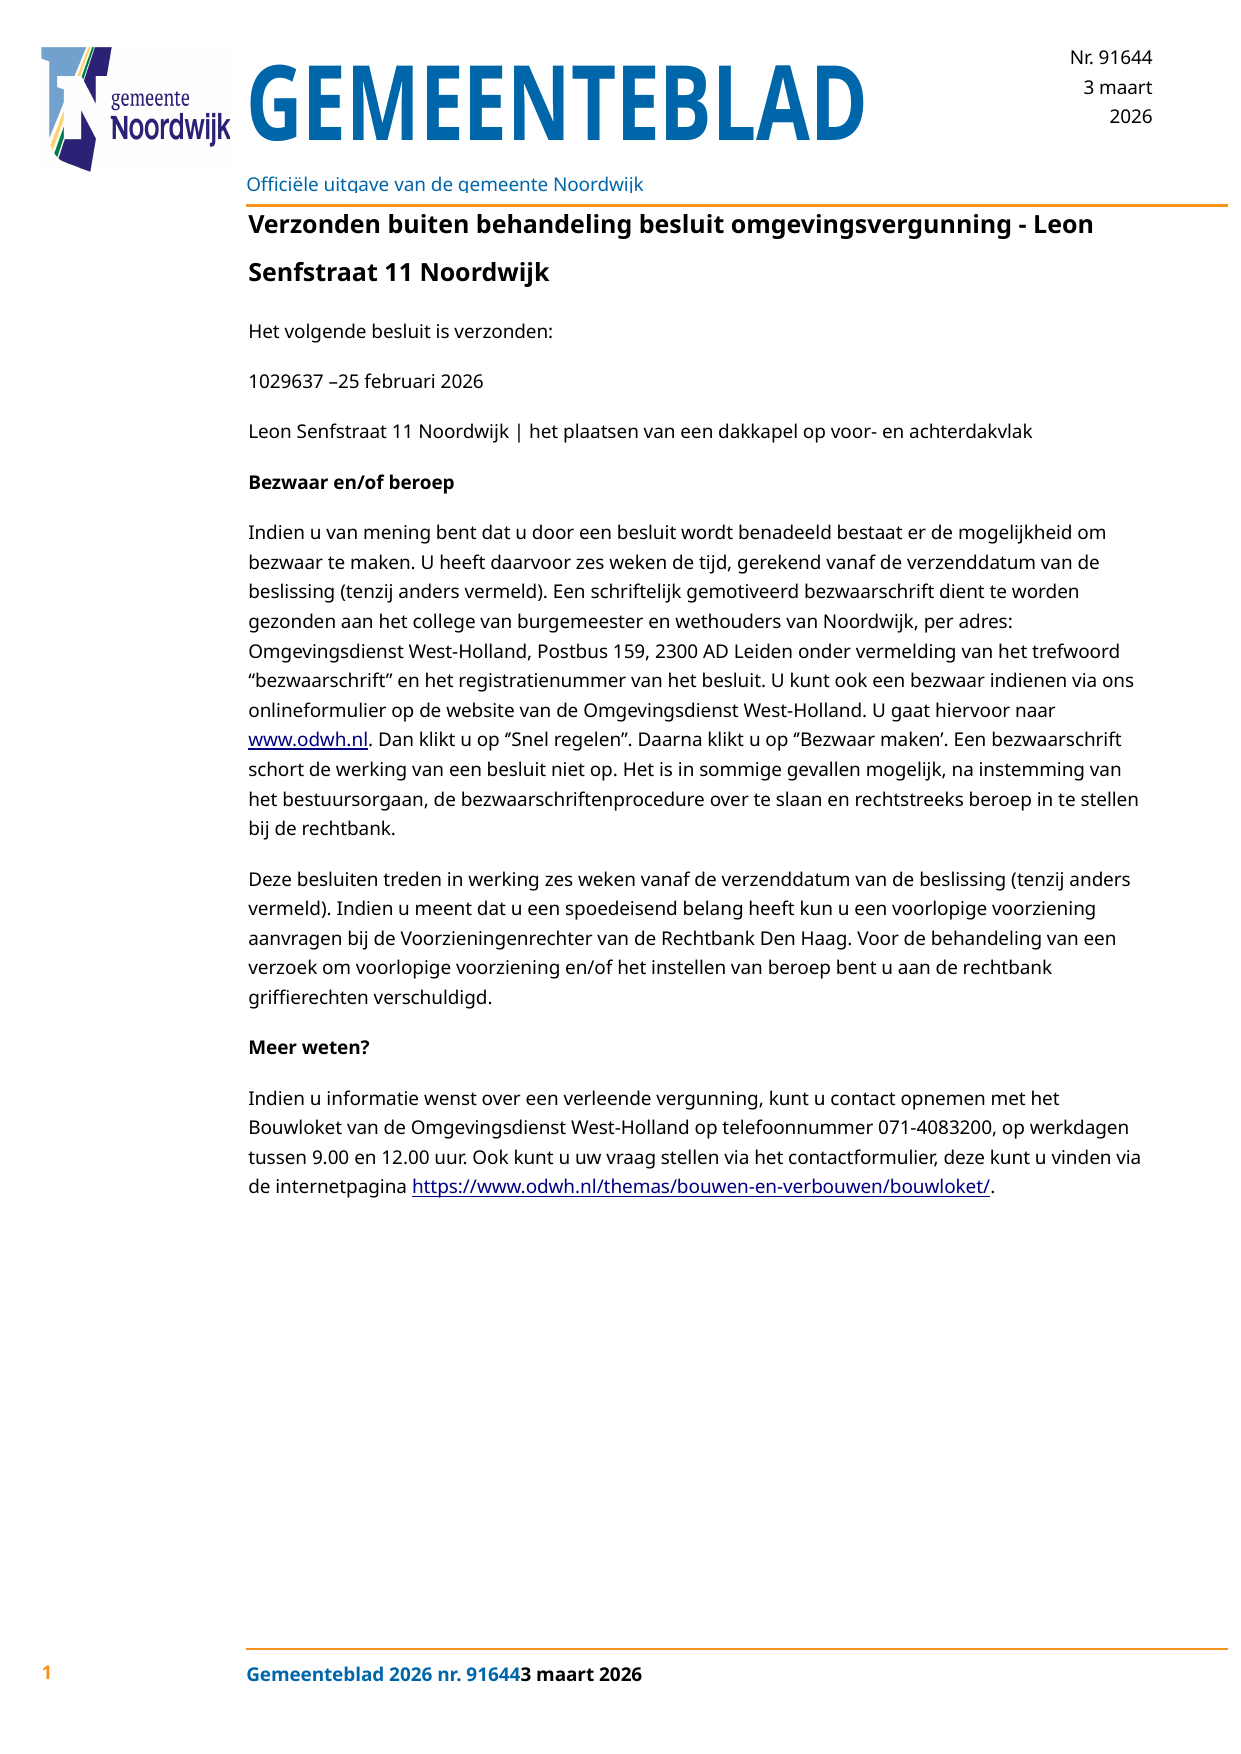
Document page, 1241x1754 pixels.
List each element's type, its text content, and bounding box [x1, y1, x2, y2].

picture [41, 47, 231, 172]
text Leon Senfstraat 11 Noordwijk | het plaatsen van een dakkapel op voor- en achterdakvlak [248, 419, 1152, 444]
text Meer weten? [248, 1034, 1152, 1060]
text Indien u informatie wenst over een verleende vergunning, kunt u contact opnemen met het Bouwloket van de Omgevingsdienst West-Holland op telefoonnummer 071-4083200, op werkdagen tussen 9.00 en 12.00 uur. Ook kunt u uw vraag stellen via het contactformulier, deze kunt u vinden via de internetpagina https://www.odwh.nl/themas/bouwen-en-verbouwen/bouwloket/. [248, 1085, 1152, 1199]
text Deze besluiten treden in werking zes weken vanaf de verzenddatum van de beslissing (tenzij anders vermeld). Indien u meent dat u een spoedeisend belang heeft kun u een voorlopige voorziening aanvragen bij de Voorzieningenrechter van de Rechtbank Den Haag. Voor de behandeling van een verzoek om voorlopige voorziening en/of het instellen van beroep bent u aan de rechtbank griffierechten verschuldigd. [248, 866, 1152, 1010]
text Het volgende besluit is verzonden: [248, 318, 1152, 344]
text 1029637 –25 februari 2026 [248, 368, 1152, 394]
text Verzonden buiten behandeling besluit omgevingsvergunning - Leon Senfstraat 11 Noordwijk [248, 207, 1152, 288]
text Indien u van mening bent dat u door een besluit wordt benadeeld bestaat er de mogelijkheid om bezwaar te maken. U heeft daarvoor zes weken de tijd, gerekend vanaf de verzenddatum van de beslissing (tenzij anders vermeld). Een schriftelijk gemotiveerd bezwaarschrift dient te worden gezonden aan het college van burgemeester en wethouders van Noordwijk, per adres: Omgevingsdienst West-Holland, Postbus 159, 2300 AD Leiden onder vermelding van het trefwoord “bezwaarschrift” en het registratienummer van het besluit. U kunt ook een bezwaar indienen via ons onlineformulier op de website van de Omgevingsdienst West-Holland. U gaat hiervoor naar www.odwh.nl. Dan klikt u op ‘’Snel regelen”. Daarna klikt u op ‘’Bezwaar maken’. Een bezwaarschrift schort de werking van een besluit niet op. Het is in sommige gevallen mogelijk, na instemming van het bestuursorgaan, de bezwaarschriftenprocedure over te slaan en rechtstreeks beroep in te stellen bij de rechtbank. [248, 519, 1152, 841]
text Bezwaar en/of beroep [248, 469, 1152, 495]
